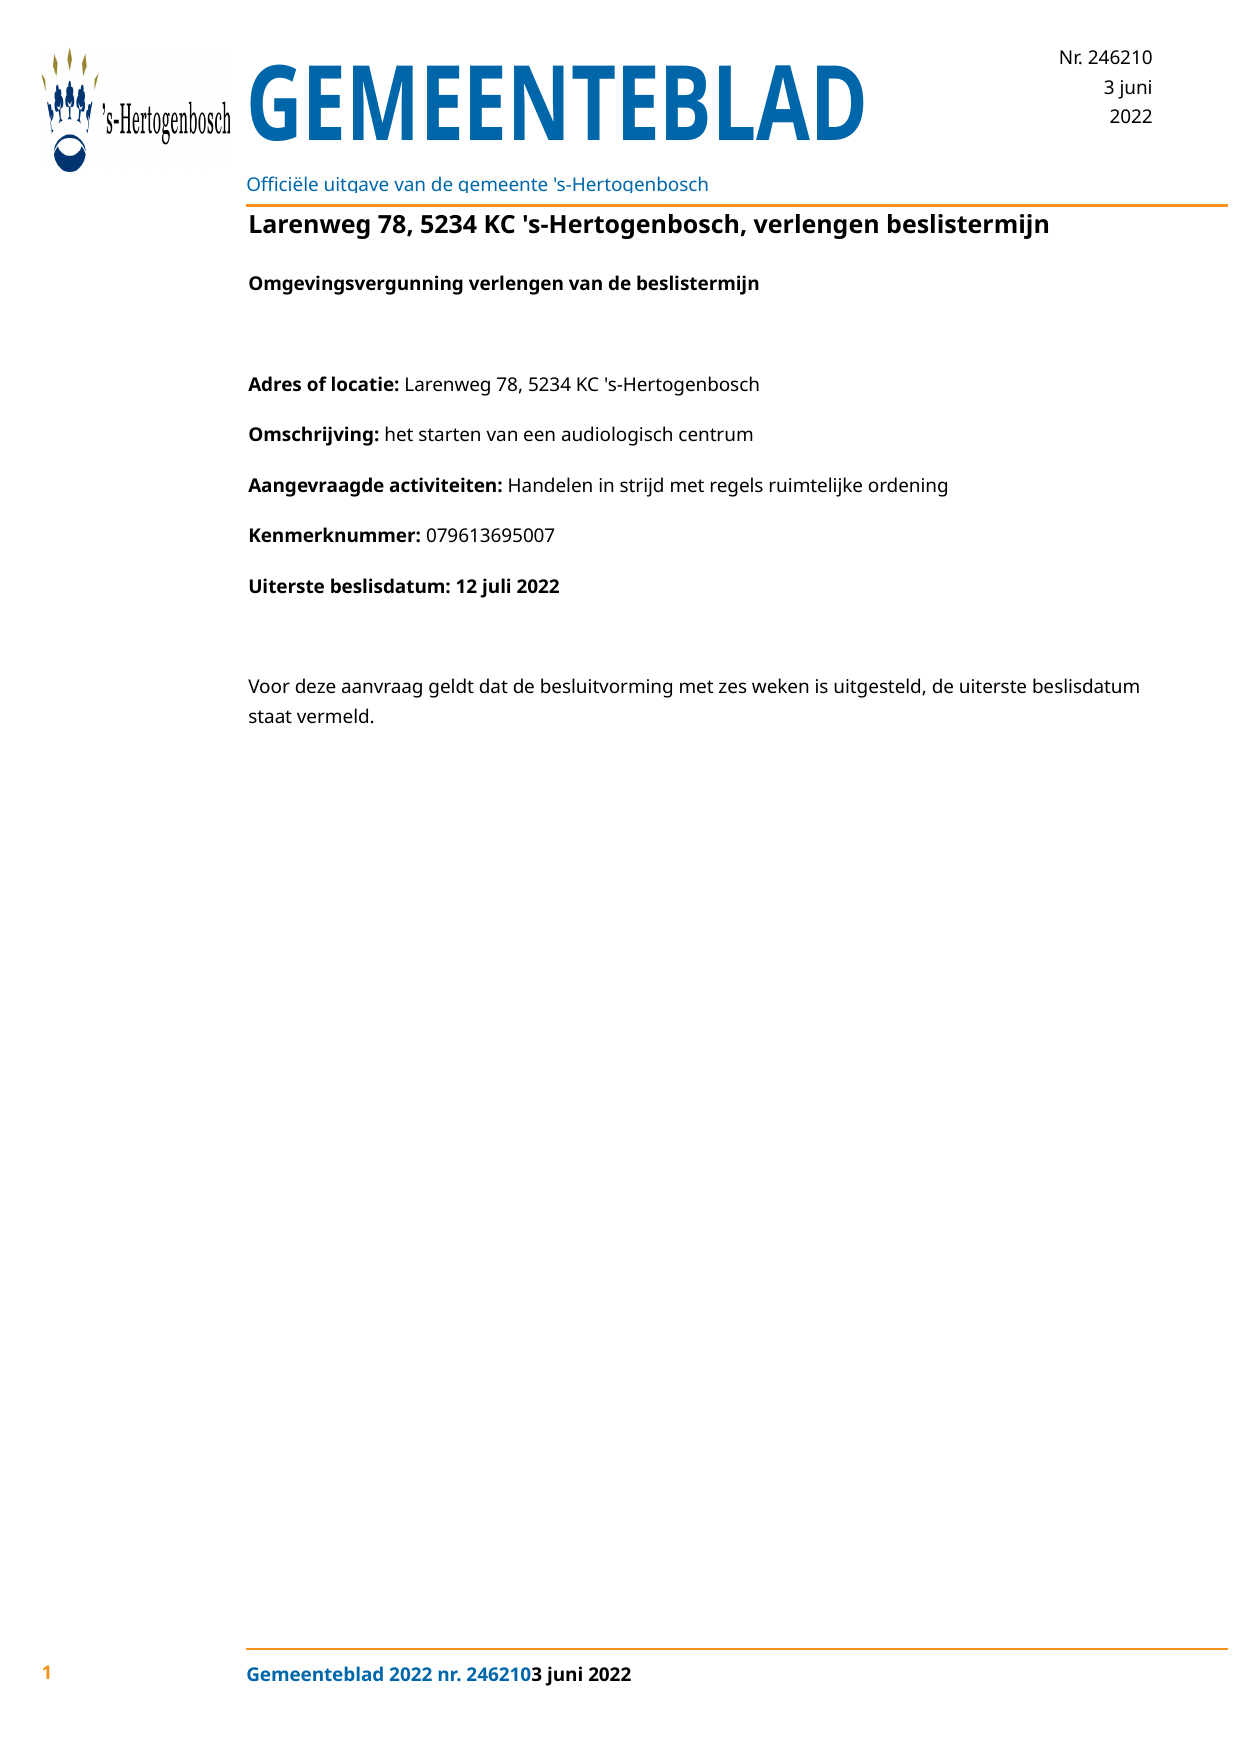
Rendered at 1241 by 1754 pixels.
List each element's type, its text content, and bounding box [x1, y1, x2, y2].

text Adres of locatie: Larenweg 78, 5234 KC 's-Hertogenbosch [248, 371, 1152, 397]
text Kenmerknummer: 079613695007 [248, 522, 1152, 548]
text Voor deze aanvraag geldt dat de besluitvorming met zes weken is uitgesteld, de uiterste beslisdatum staat vermeld. [248, 674, 1152, 729]
text Aangevraagde activiteiten: Handelen in strijd met regels ruimtelijke ordening [248, 472, 1152, 498]
text Omgevingsvergunning verlengen van de beslistermijn [248, 270, 1152, 296]
text Omschrijving: het starten van een audiologisch centrum [248, 422, 1152, 447]
text Uiterste beslisdatum: 12 juli 2022 [248, 573, 1152, 598]
picture [41, 47, 231, 172]
text Larenweg 78, 5234 KC 's-Hertogenbosch, verlengen beslistermijn [248, 207, 1152, 241]
